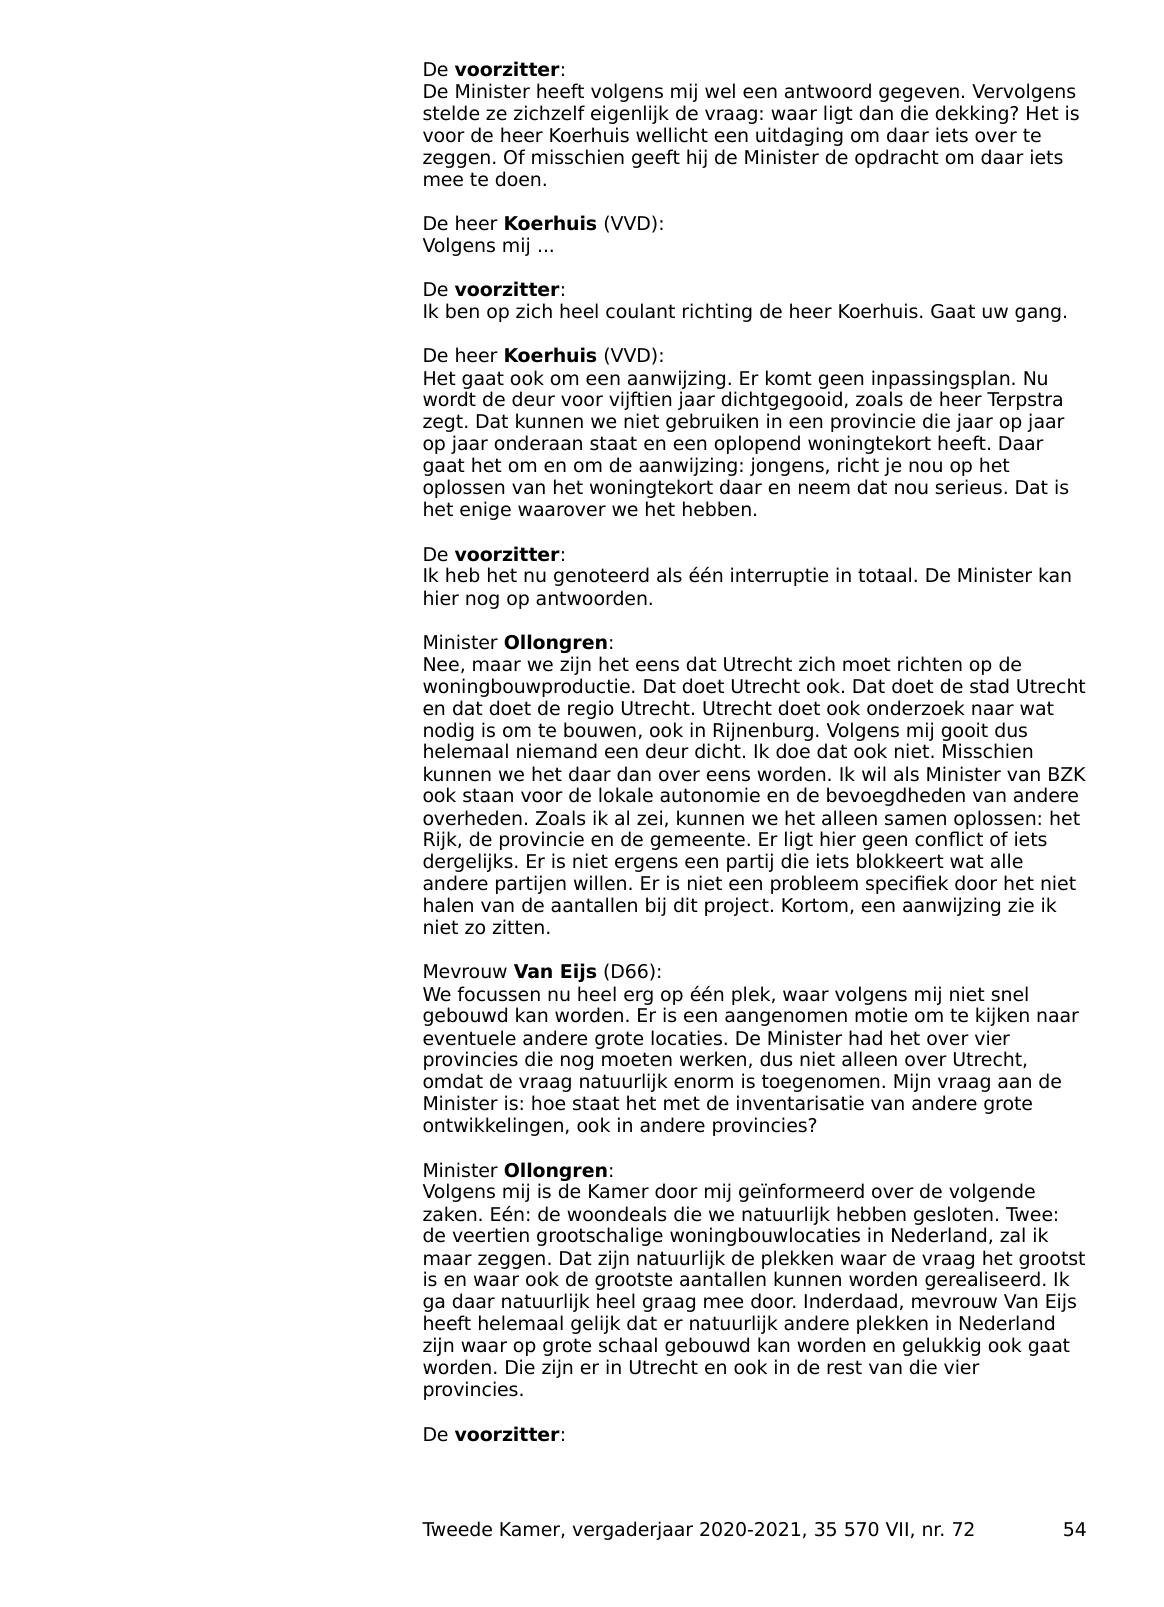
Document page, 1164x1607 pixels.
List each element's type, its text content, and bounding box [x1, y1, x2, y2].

text Ik heb het nu genoteerd als één interruptie in totaal. De Minister kan hier nog op antwoorden. [422, 565, 1087, 609]
text Minister Ollongren: [422, 632, 1087, 653]
text Volgens mij ... [422, 235, 1087, 257]
text Minister Ollongren: [422, 1159, 1087, 1181]
text De voorzitter: [422, 543, 1087, 565]
text De Minister heeft volgens mij wel een antwoord gegeven. Vervolgens stelde ze zichzelf eigenlijk de vraag: waar ligt dan die dekking? Het is voor de heer Koerhuis wellicht een uitdaging om daar iets over te zeggen. Of misschien geeft hij de Minister de opdracht om daar iets mee te doen. [422, 81, 1087, 191]
text Ik ben op zich heel coulant richting de heer Koerhuis. Gaat uw gang. [422, 301, 1087, 323]
text We focussen nu heel erg op één plek, waar volgens mij niet snel gebouwd kan worden. Er is een aangenomen motie om te kijken naar eventuele andere grote locaties. De Minister had het over vier provincies die nog moeten werken, dus niet alleen over Utrecht, omdat de vraag natuurlijk enorm is toegenomen. Mijn vraag aan de Minister is: hoe staat het met de inventarisatie van andere grote ontwikkelingen, ook in andere provincies? [422, 983, 1087, 1137]
text Nee, maar we zijn het eens dat Utrecht zich moet richten op de woningbouwproductie. Dat doet Utrecht ook. Dat doet de stad Utrecht en dat doet de regio Utrecht. Utrecht doet ook onderzoek naar wat nodig is om te bouwen, ook in Rijnenburg. Volgens mij gooit dus helemaal niemand een deur dicht. Ik doe dat ook niet. Misschien kunnen we het daar dan over eens worden. Ik wil als Minister van BZK ook staan voor de lokale autonomie en de bevoegdheden van andere overheden. Zoals ik al zei, kunnen we het alleen samen oplossen: het Rijk, de provincie en de gemeente. Er ligt hier geen conflict of iets dergelijks. Er is niet ergens een partij die iets blokkeert wat alle andere partijen willen. Er is niet een probleem specifiek door het niet halen van de aantallen bij dit project. Kortom, een aanwijzing zie ik niet zo zitten. [422, 653, 1087, 939]
text Het gaat ook om een aanwijzing. Er komt geen inpassingsplan. Nu wordt de deur voor vijftien jaar dichtgegooid, zoals de heer Terpstra zegt. Dat kunnen we niet gebruiken in een provincie die jaar op jaar op jaar onderaan staat en een oplopend woningtekort heeft. Daar gaat het om en om de aanwijzing: jongens, richt je nou op het oplossen van het woningtekort daar en neem dat nou serieus. Dat is het enige waarover we het hebben. [422, 367, 1087, 521]
text De voorzitter: [422, 279, 1087, 301]
text Volgens mij is de Kamer door mij geïnformeerd over de volgende zaken. Eén: de woondeals die we natuurlijk hebben gesloten. Twee: de veertien grootschalige woningbouwlocaties in Nederland, zal ik maar zeggen. Dat zijn natuurlijk de plekken waar de vraag het grootst is en waar ook de grootste aantallen kunnen worden gerealiseerd. Ik ga daar natuurlijk heel graag mee door. Inderdaad, mevrouw Van Eijs heeft helemaal gelijk dat er natuurlijk andere plekken in Nederland zijn waar op grote schaal gebouwd kan worden en gelukkig ook gaat worden. Die zijn er in Utrecht en ook in de rest van die vier provincies. [422, 1181, 1087, 1401]
text De voorzitter: [422, 1423, 1087, 1445]
text Mevrouw Van Eijs (D66): [422, 961, 1087, 983]
text De heer Koerhuis (VVD): [422, 345, 1087, 367]
text De heer Koerhuis (VVD): [422, 213, 1087, 235]
text De voorzitter: [422, 59, 1087, 81]
